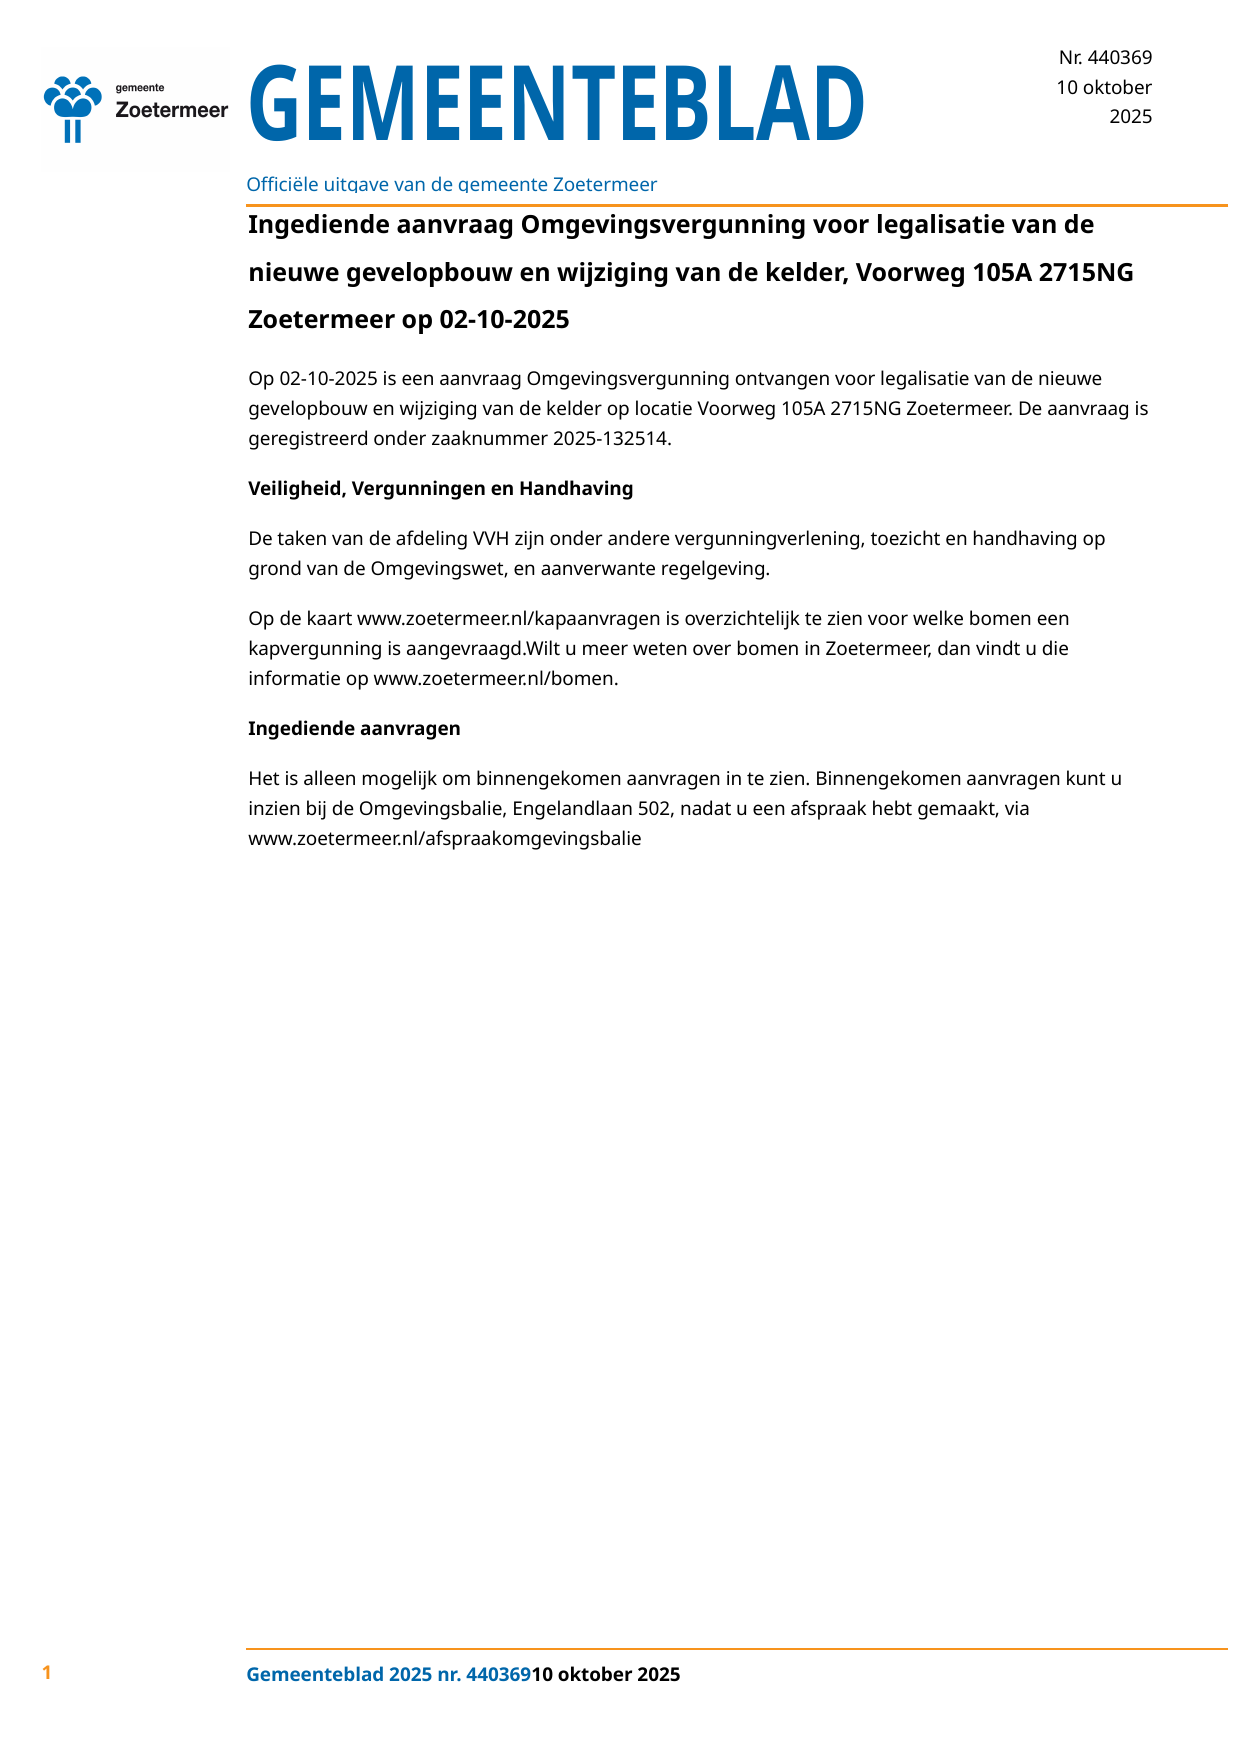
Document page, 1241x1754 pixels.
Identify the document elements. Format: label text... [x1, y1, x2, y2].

text Het is alleen mogelijk om binnengekomen aanvragen in te zien. Binnengekomen aanvragen kunt u inzien bij de Omgevingsbalie, Engelandlaan 502, nadat u een afspraak hebt gemaakt, via www.zoetermeer.nl/afspraakomgevingsbalie [248, 766, 1152, 850]
text Op de kaart www.zoetermeer.nl/kapaanvragen is overzichtelijk te zien voor welke bomen een kapvergunning is aangevraagd.Wilt u meer weten over bomen in Zoetermeer, dan vindt u die informatie op www.zoetermeer.nl/bomen. [248, 606, 1152, 690]
text Veiligheid, Vergunningen en Handhaving [248, 475, 1152, 501]
text Ingediende aanvragen [248, 715, 1152, 741]
text Op 02-10-2025 is een aanvraag Omgevingsvergunning ontvangen voor legalisatie van de nieuwe gevelopbouw en wijziging van de kelder op locatie Voorweg 105A 2715NG Zoetermeer. De aanvraag is geregistreerd onder zaaknummer 2025-132514. [248, 366, 1152, 450]
text Ingediende aanvraag Omgevingsvergunning voor legalisatie van de nieuwe gevelopbouw en wijziging van de kelder, Voorweg 105A 2715NG Zoetermeer op 02-10-2025 [248, 207, 1152, 336]
text De taken van de afdeling VVH zijn onder andere vergunningverlening, toezicht en handhaving op grond van de Omgevingswet, en aanverwante regelgeving. [248, 526, 1152, 581]
picture [41, 47, 231, 172]
